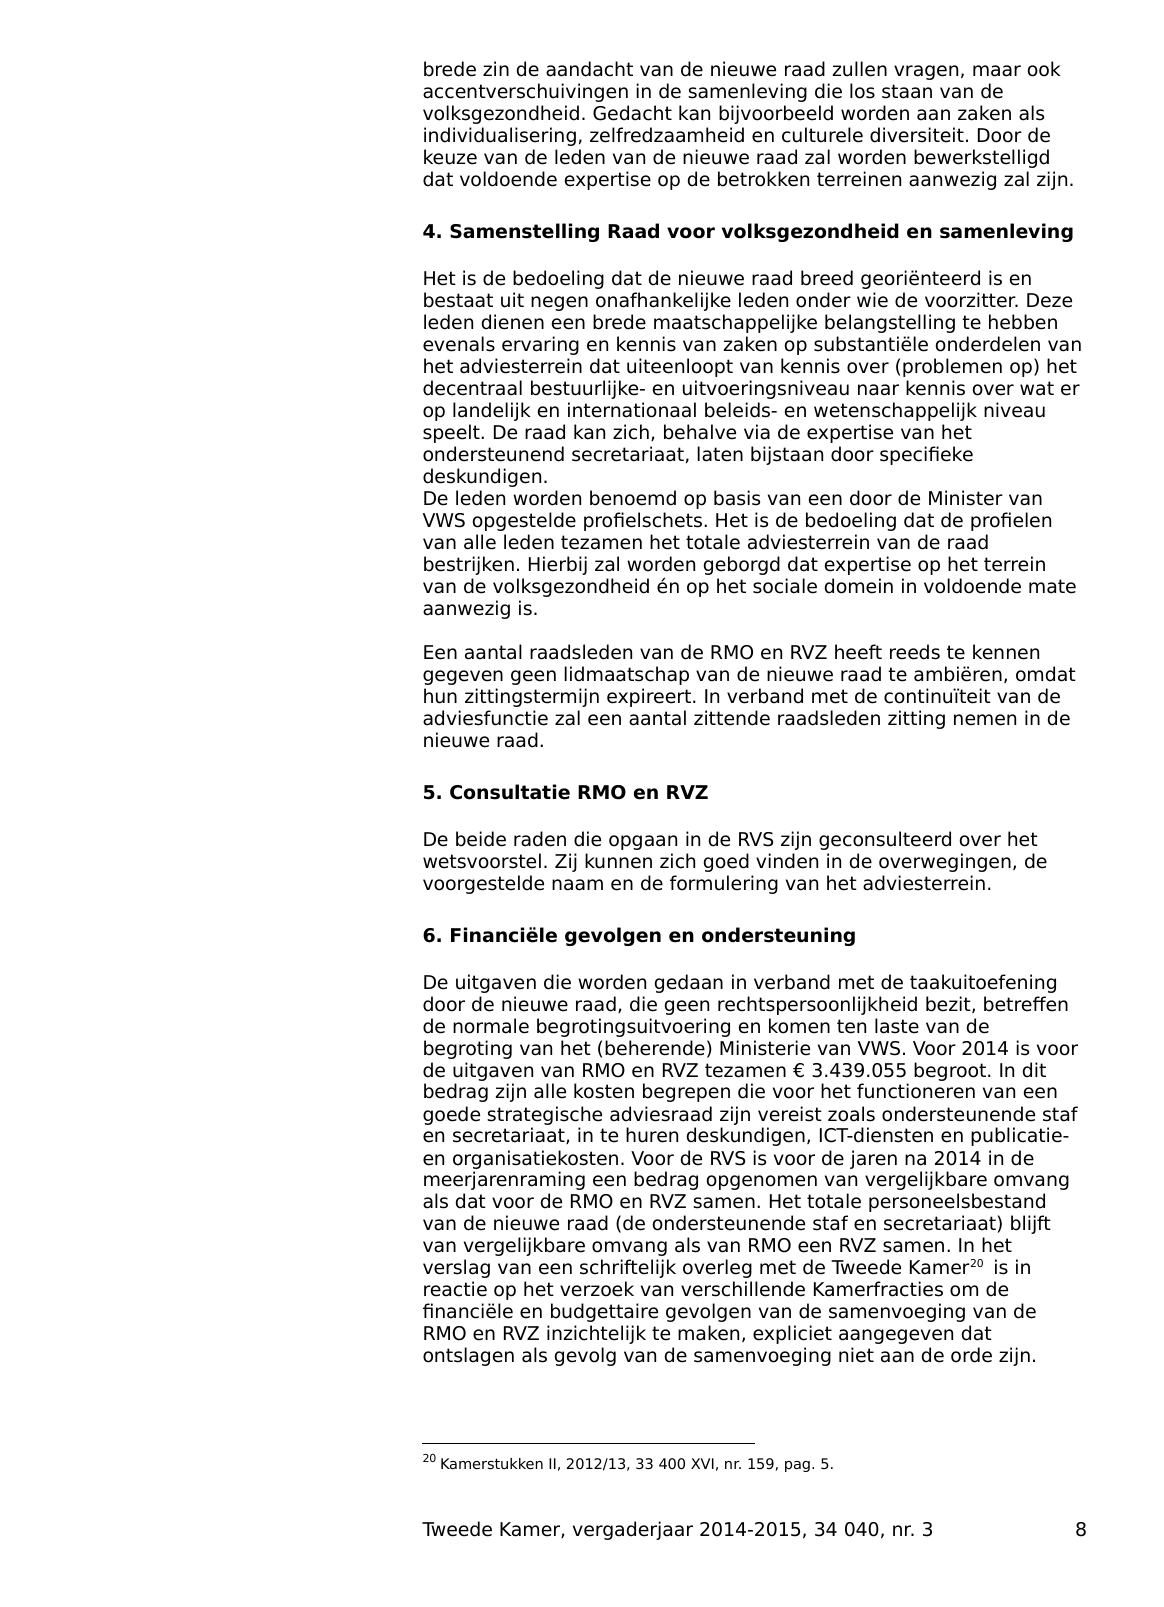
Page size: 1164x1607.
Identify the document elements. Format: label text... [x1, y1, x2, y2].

subtitle 6. Financiële gevolgen en ondersteuning [422, 924, 1087, 947]
text brede zin de aandacht van de nieuwe raad zullen vragen, maar ook accentverschuivingen in de samenleving die los staan van de volksgezondheid. Gedacht kan bijvoorbeeld worden aan zaken als individualisering, zelfredzaamheid en culturele diversiteit. Door de keuze van de leden van de nieuwe raad zal worden bewerkstelligd dat voldoende expertise op de betrokken terreinen aanwezig zal zijn. [422, 59, 1087, 191]
subtitle 4. Samenstelling Raad voor volksgezondheid en samenleving [422, 221, 1087, 243]
subtitle 5. Consultatie RMO en RVZ [422, 782, 1087, 804]
text Een aantal raadsleden van de RMO en RVZ heeft reeds te kennen gegeven geen lidmaatschap van de nieuwe raad te ambiëren, omdat hun zittingstermijn expireert. In verband met de continuïteit van de adviesfunctie zal een aantal zittende raadsleden zitting nemen in de nieuwe raad. [422, 642, 1087, 752]
text De leden worden benoemd op basis van een door de Minister van VWS opgestelde profielschets. Het is de bedoeling dat de profielen van alle leden tezamen het totale adviesterrein van de raad bestrijken. Hierbij zal worden geborgd dat expertise op het terrein van de volksgezondheid én op het sociale domein in voldoende mate aanwezig is. [422, 488, 1087, 619]
text Het is de bedoeling dat de nieuwe raad breed georiënteerd is en bestaat uit negen onafhankelijke leden onder wie de voorzitter. Deze leden dienen een brede maatschappelijke belangstelling te hebben evenals ervaring en kennis van zaken op substantiële onderdelen van het adviesterrein dat uiteenloopt van kennis over (problemen op) het decentraal bestuurlijke- en uitvoeringsniveau naar kennis over wat er op landelijk en internationaal beleids- en wetenschappelijk niveau speelt. De raad kan zich, behalve via de expertise van het ondersteunend secretariaat, laten bijstaan door specifieke deskundigen. [422, 268, 1087, 488]
text Kamerstukken II, 2012/13, 33 400 XVI, nr. 159, pag. 5. [422, 1452, 1087, 1474]
text De beide raden die opgaan in de RVS zijn geconsulteerd over het wetsvoorstel. Zij kunnen zich goed vinden in de overwegingen, de voorgestelde naam en de formulering van het adviesterrein. [422, 829, 1087, 894]
text De uitgaven die worden gedaan in verband met de taakuitoefening door de nieuwe raad, die geen rechtspersoonlijkheid bezit, betreffen de normale begrotingsuitvoering en komen ten laste van de begroting van het (beherende) Ministerie van VWS. Voor 2014 is voor de uitgaven van RMO en RVZ tezamen € 3.439.055 begroot. In dit bedrag zijn alle kosten begrepen die voor het functioneren van een goede strategische adviesraad zijn vereist zoals ondersteunende staf en secretariaat, in te huren deskundigen, ICT-diensten en publicatie- en organisatiekosten. Voor de RVS is voor de jaren na 2014 in de meerjarenraming een bedrag opgenomen van vergelijkbare omvang als dat voor de RMO en RVZ samen. Het totale personeelsbestand van de nieuwe raad (de ondersteunende staf en secretariaat) blijft van vergelijkbare omvang als van RMO een RVZ samen. In het verslag van een schriftelijk overleg met de Tweede Kamer is in reactie op het verzoek van verschillende Kamerfracties om de financiële en budgettaire gevolgen van de samenvoeging van de RMO en RVZ inzichtelijk te maken, expliciet aangegeven dat ontslagen als gevolg van de samenvoeging niet aan de orde zijn. [422, 972, 1087, 1367]
